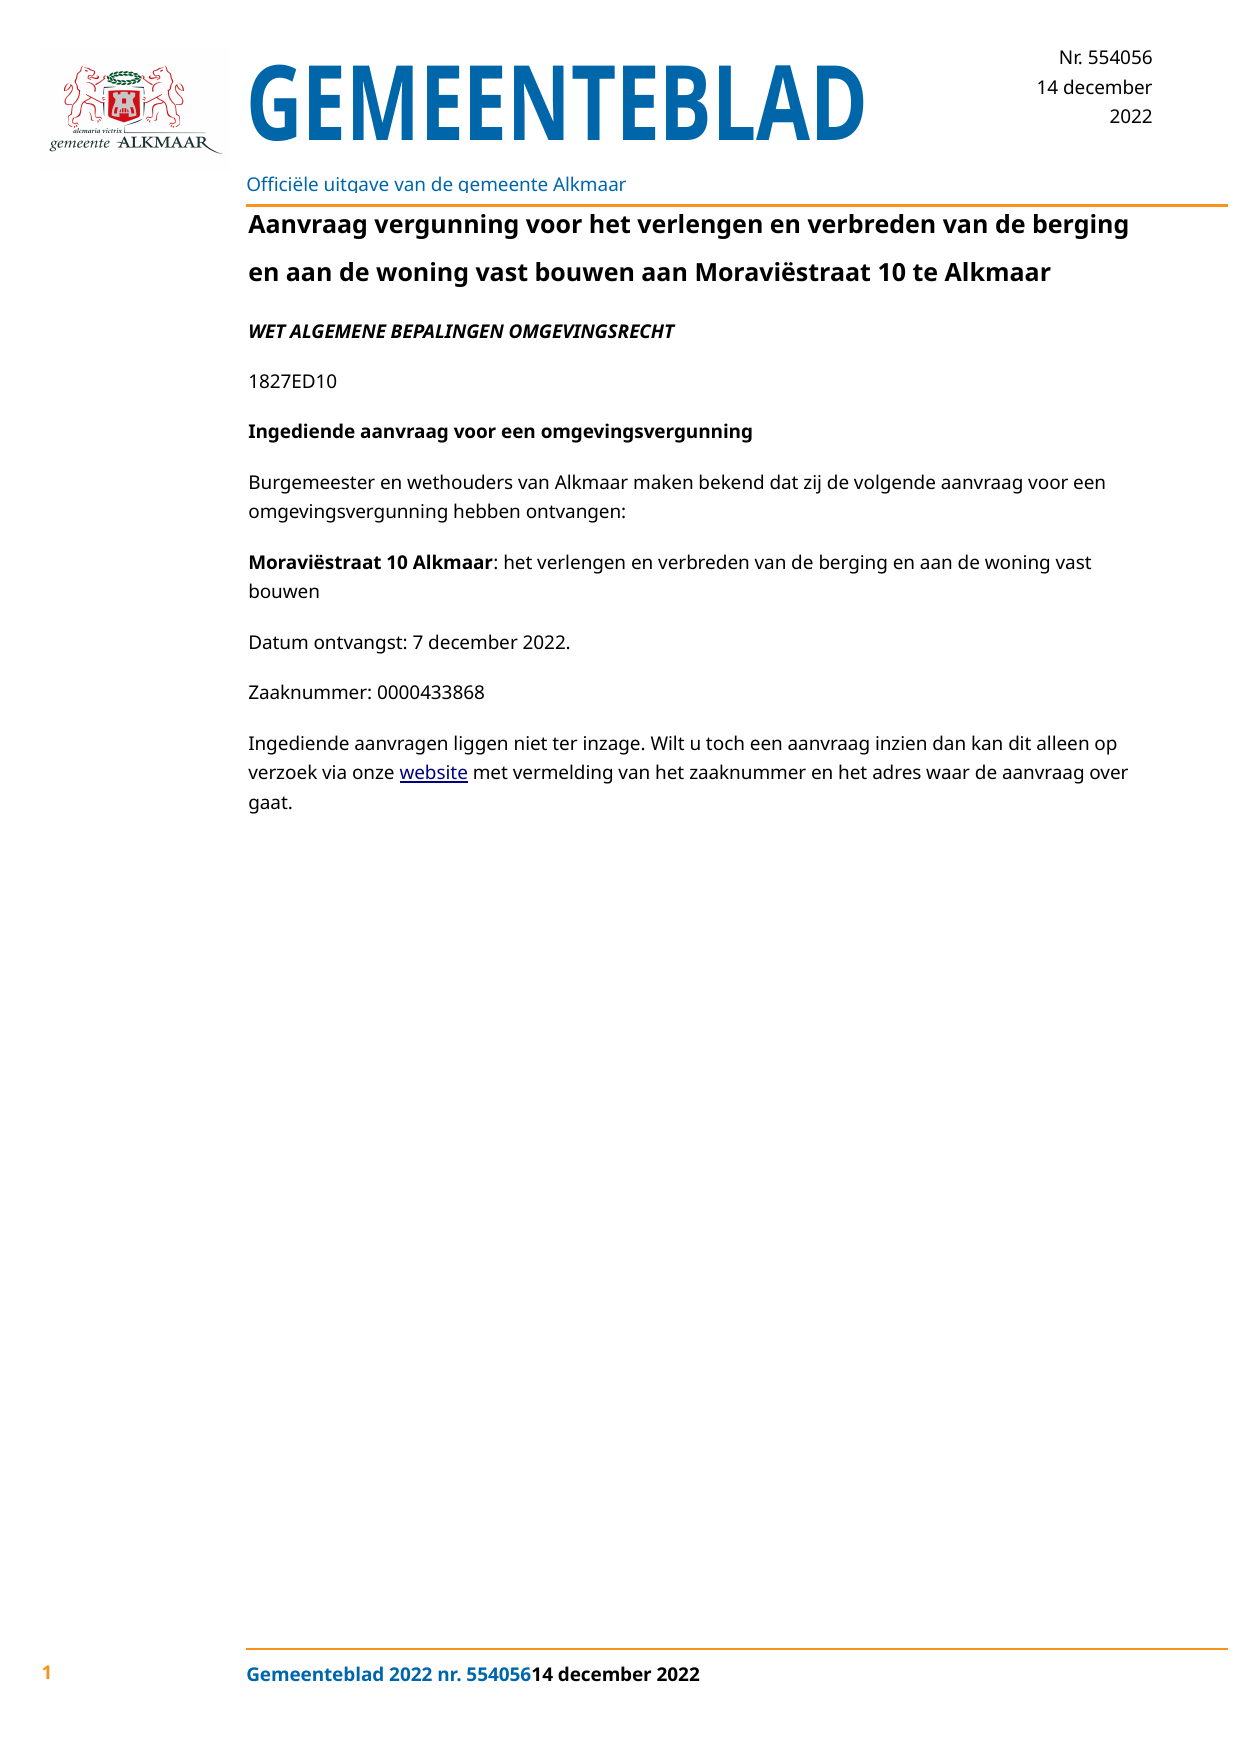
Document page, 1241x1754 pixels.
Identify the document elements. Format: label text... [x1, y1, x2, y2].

picture [41, 47, 231, 172]
text Ingediende aanvragen liggen niet ter inzage. Wilt u toch een aanvraag inzien dan kan dit alleen op verzoek via onze website met vermelding van het zaaknummer en het adres waar de aanvraag over gaat. [248, 730, 1152, 815]
text Datum ontvangst: 7 december 2022. [248, 629, 1152, 655]
text Aanvraag vergunning voor het verlengen en verbreden van de berging en aan de woning vast bouwen aan Moraviëstraat 10 te Alkmaar [248, 207, 1152, 288]
text Ingediende aanvraag voor een omgevingsvergunning [248, 419, 1152, 444]
text Moraviëstraat 10 Alkmaar: het verlengen en verbreden van de berging en aan de woning vast bouwen [248, 549, 1152, 604]
text Zaaknummer: 0000433868 [248, 679, 1152, 705]
text WET ALGEMENE BEPALINGEN OMGEVINGSRECHT [248, 318, 1152, 344]
text Burgemeester en wethouders van Alkmaar maken bekend dat zij de volgende aanvraag voor een omgevingsvergunning hebben ontvangen: [248, 469, 1152, 524]
text 1827ED10 [248, 368, 1152, 394]
